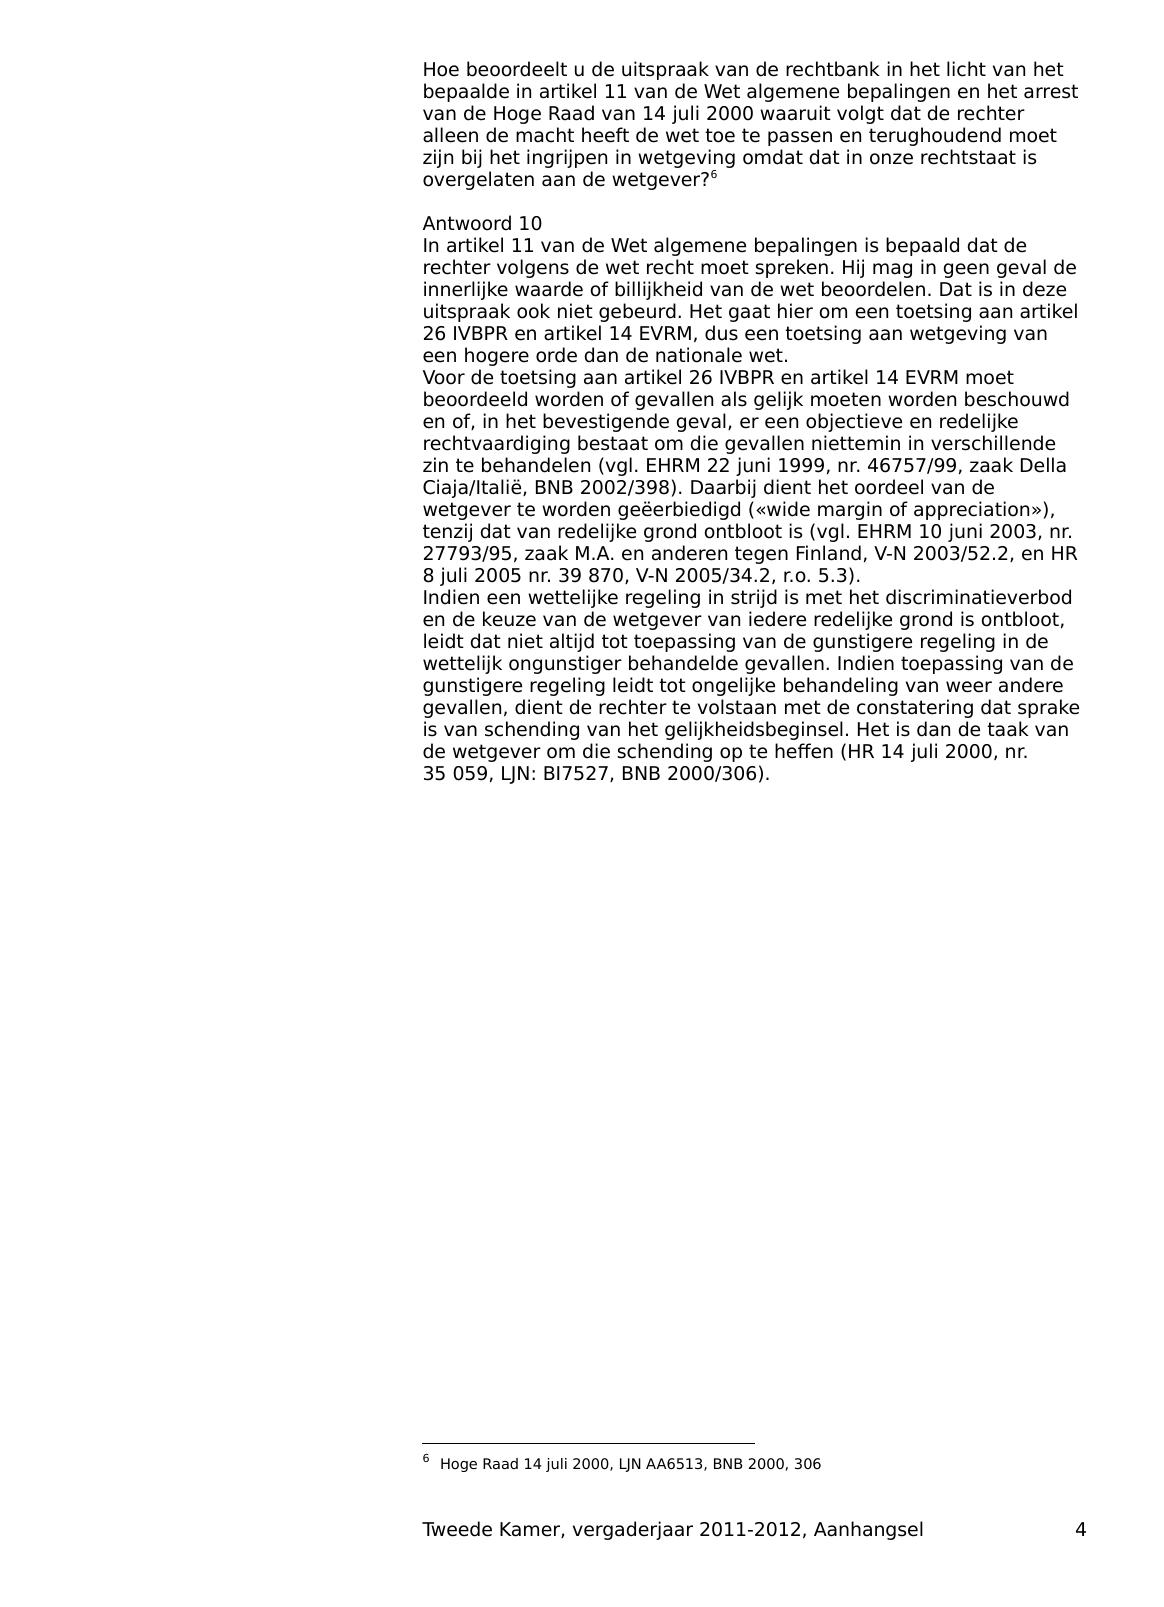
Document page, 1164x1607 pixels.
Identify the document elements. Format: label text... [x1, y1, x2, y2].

text Indien een wettelijke regeling in strijd is met het discriminatieverbod en de keuze van de wetgever van iedere redelijke grond is ontbloot, leidt dat niet altijd tot toepassing van de gunstigere regeling in de wettelijk ongunstiger behandelde gevallen. Indien toepassing van de gunstigere regeling leidt tot ongelijke behandeling van weer andere gevallen, dient de rechter te volstaan met de constatering dat sprake is van schending van het gelijkheidsbeginsel. Het is dan de taak van de wetgever om die schending op te heffen (HR 14 juli 2000, nr. 35 059, LJN: BI7527, BNB 2000/306). [422, 587, 1087, 784]
text Voor de toetsing aan artikel 26 IVBPR en artikel 14 EVRM moet beoordeeld worden of gevallen als gelijk moeten worden beschouwd en of, in het bevestigende geval, er een objectieve en redelijke rechtvaardiging bestaat om die gevallen niettemin in verschillende zin te behandelen (vgl. EHRM 22 juni 1999, nr. 46757/99, zaak Della Ciaja/Italië, BNB 2002/398). Daarbij dient het oordeel van de wetgever te worden geëerbiedigd («wide margin of appreciation»), tenzij dat van redelijke grond ontbloot is (vgl. EHRM 10 juni 2003, nr. 27793/95, zaak M.A. en anderen tegen Finland, V-N 2003/52.2, en HR 8 juli 2005 nr. 39 870, V-N 2005/34.2, r.o. 5.3). [422, 367, 1087, 587]
text Hoe beoordeelt u de uitspraak van de rechtbank in het licht van het bepaalde in artikel 11 van de Wet algemene bepalingen en het arrest van de Hoge Raad van 14 juli 2000 waaruit volgt dat de rechter alleen de macht heeft de wet toe te passen en terughoudend moet zijn bij het ingrijpen in wetgeving omdat dat in onze rechtstaat is overgelaten aan de wetgever? [422, 59, 1087, 191]
text In artikel 11 van de Wet algemene bepalingen is bepaald dat de rechter volgens de wet recht moet spreken. Hij mag in geen geval de innerlijke waarde of billijkheid van de wet beoordelen. Dat is in deze uitspraak ook niet gebeurd. Het gaat hier om een toetsing aan artikel 26 IVBPR en artikel 14 EVRM, dus een toetsing aan wetgeving van een hogere orde dan de nationale wet. [422, 235, 1087, 367]
text Antwoord 10 [422, 213, 1087, 235]
text Hoge Raad 14 juli 2000, LJN AA6513, BNB 2000, 306 [422, 1452, 1087, 1474]
